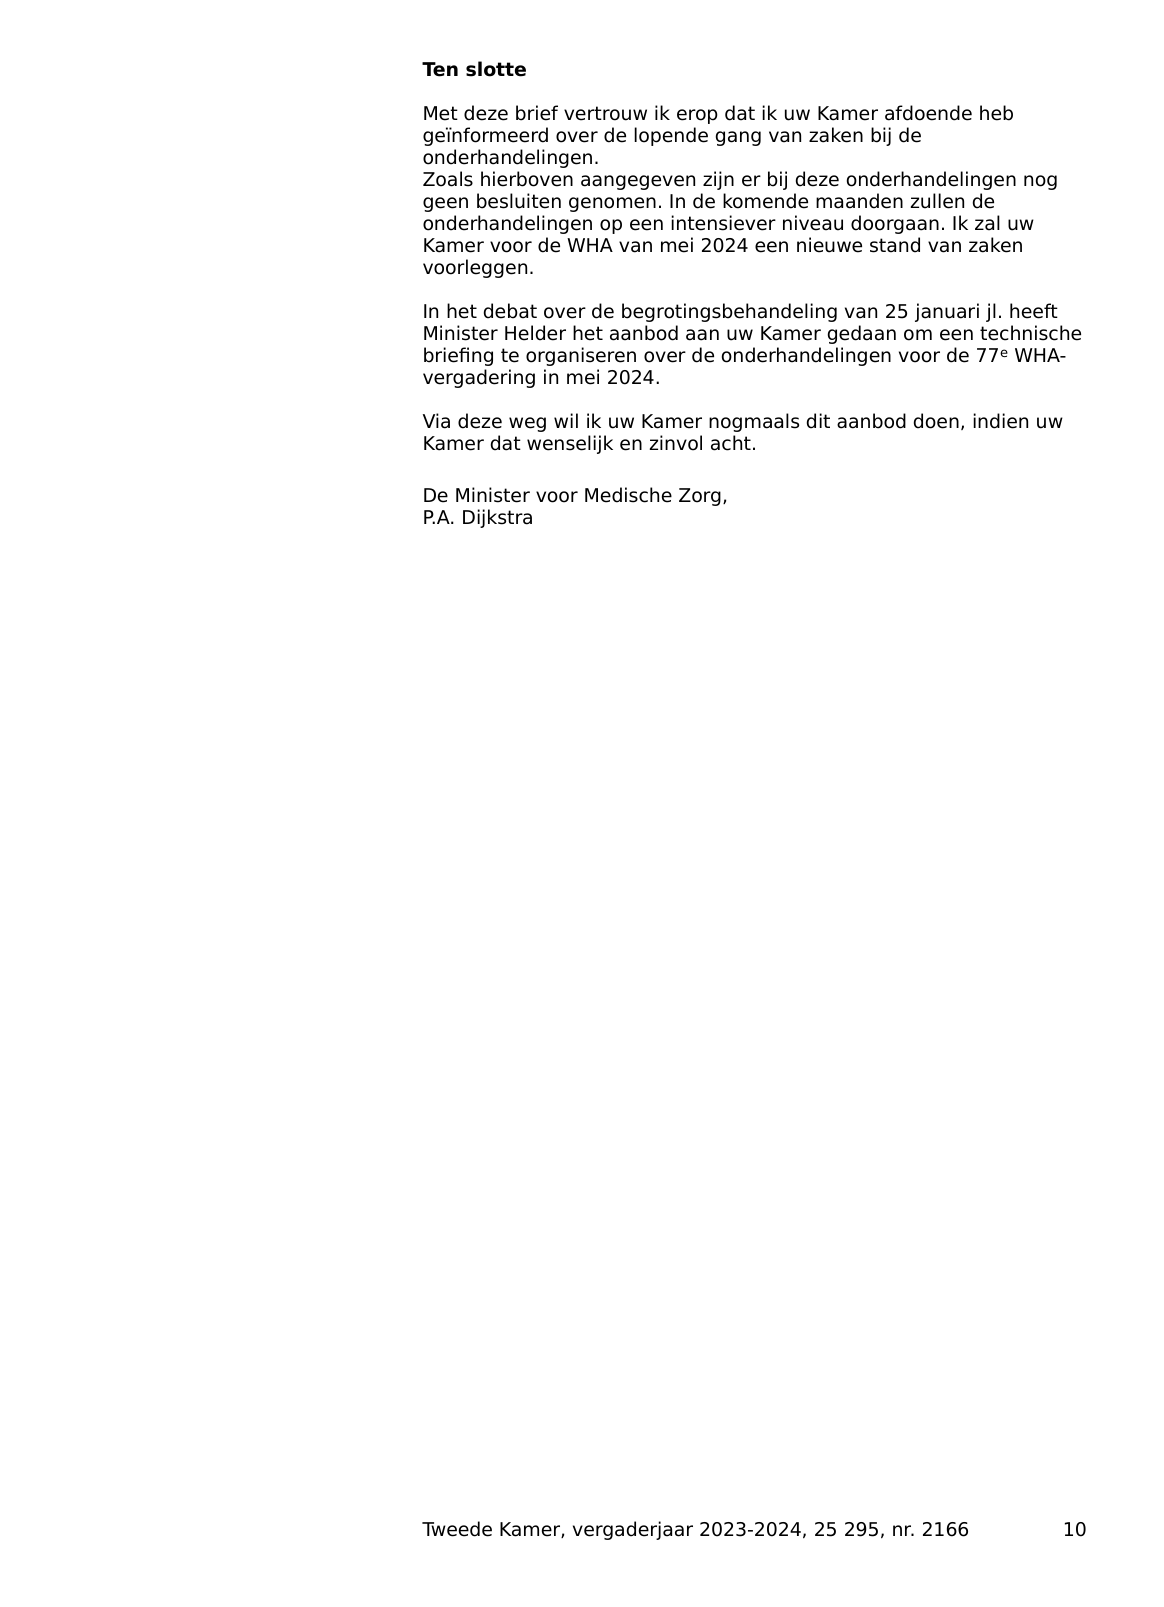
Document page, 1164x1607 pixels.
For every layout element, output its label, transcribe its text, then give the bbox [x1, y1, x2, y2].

text Met deze brief vertrouw ik erop dat ik uw Kamer afdoende heb geïnformeerd over de lopende gang van zaken bij de onderhandelingen. [422, 103, 1087, 169]
text De Minister voor Medische Zorg, P.A. Dijkstra [422, 485, 1087, 529]
text In het debat over de begrotingsbehandeling van 25 januari jl. heeft Minister Helder het aanbod aan uw Kamer gedaan om een technische briefing te organiseren over de onderhandelingen voor de 77e WHA-vergadering in mei 2024. [422, 301, 1087, 389]
text Zoals hierboven aangegeven zijn er bij deze onderhandelingen nog geen besluiten genomen. In de komende maanden zullen de onderhandelingen op een intensiever niveau doorgaan. Ik zal uw Kamer voor de WHA van mei 2024 een nieuwe stand van zaken voorleggen. [422, 169, 1087, 279]
text Via deze weg wil ik uw Kamer nogmaals dit aanbod doen, indien uw Kamer dat wenselijk en zinvol acht. [422, 411, 1087, 455]
subtitle Ten slotte [422, 59, 1087, 81]
